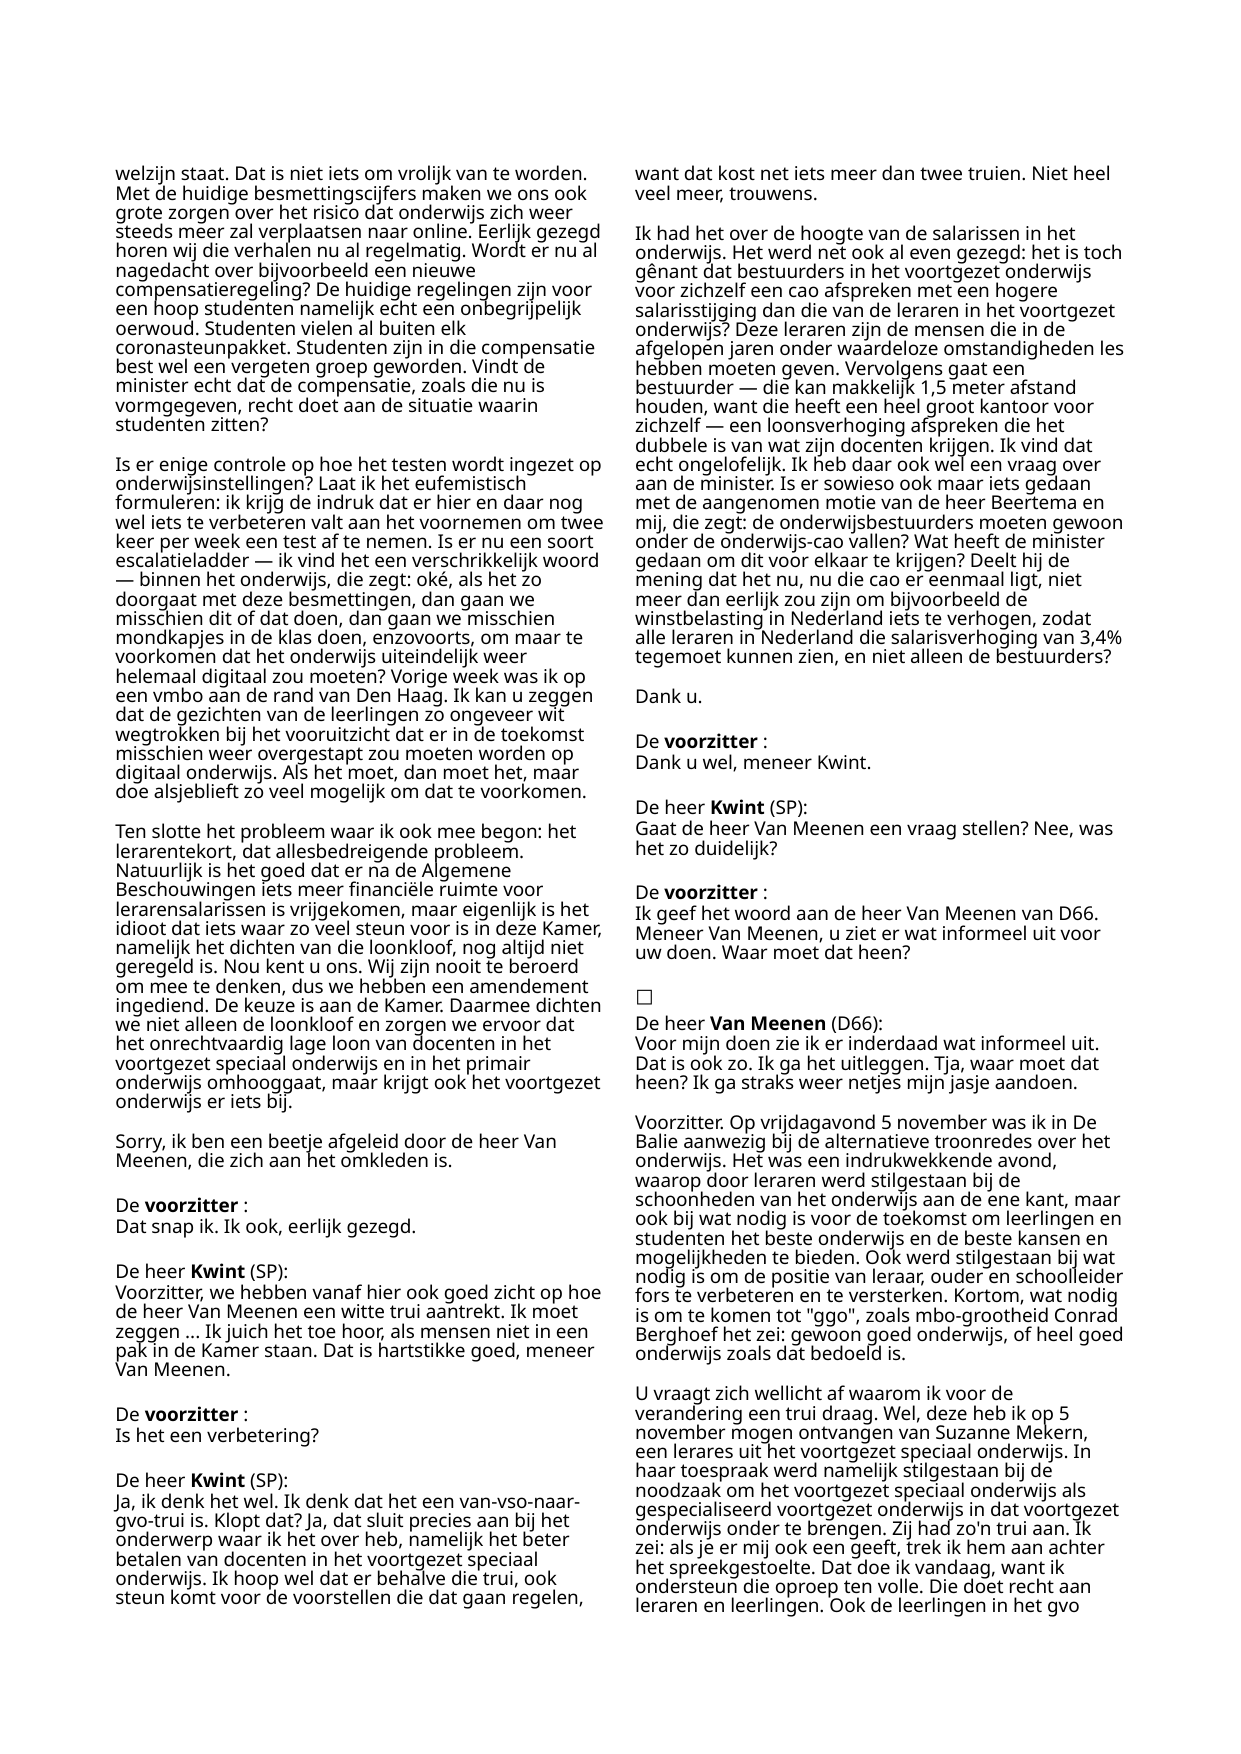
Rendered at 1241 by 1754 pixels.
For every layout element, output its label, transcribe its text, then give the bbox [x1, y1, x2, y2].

text Ik had het over de hoogte van de salarissen in het onderwijs. Het werd net ook al even gezegd: het is toch gênant dat bestuurders in het voortgezet onderwijs voor zichzelf een cao afspreken met een hogere salarisstijging dan die van de leraren in het voortgezet onderwijs? Deze leraren zijn de mensen die in de afgelopen jaren onder waardeloze omstandigheden les hebben moeten geven. Vervolgens gaat een bestuurder — die kan makkelijk 1,5 meter afstand houden, want die heeft een heel groot kantoor voor zichzelf — een loonsverhoging afspreken die het dubbele is van wat zijn docenten krijgen. Ik vind dat echt ongelofelijk. Ik heb daar ook wel een vraag over aan de minister. Is er sowieso ook maar iets gedaan met de aangenomen motie van de heer Beertema en mij, die zegt: de onderwijsbestuurders moeten gewoon onder de onderwijs-cao vallen? Wat heeft de minister gedaan om dit voor elkaar te krijgen? Deelt hij de mening dat het nu, nu die cao er eenmaal ligt, niet meer dan eerlijk zou zijn om bijvoorbeeld de winstbelasting in Nederland iets te verhogen, zodat alle leraren in Nederland die salarisverhoging van 3,4% tegemoet kunnen zien, en niet alleen de bestuurders? [635, 224, 1125, 668]
text De voorzitter : [635, 879, 1125, 905]
text Voor mijn doen zie ik er inderdaad wat informeel uit. Dat is ook zo. Ik ga het uitleggen. Tja, waar moet dat heen? Ik ga straks weer netjes mijn jasje aandoen. [635, 1035, 1125, 1093]
text ⬜ [635, 984, 1125, 1010]
text Gaat de heer Van Meenen een vraag stellen? Nee, was het zo duidelijk? [635, 820, 1125, 859]
text Ik geef het woord aan de heer Van Meenen van D66. Meneer Van Meenen, u ziet er wat informeel uit voor uw doen. Waar moet dat heen? [635, 905, 1125, 963]
text De heer Kwint (SP): [115, 1467, 605, 1493]
text De heer Van Meenen (D66): [635, 1010, 1125, 1035]
text welzijn staat. Dat is niet iets om vrolijk van te worden. Met de huidige besmettingscijfers maken we ons ook grote zorgen over het risico dat onderwijs zich weer steeds meer zal verplaatsen naar online. Eerlijk gezegd horen wij die verhalen nu al regelmatig. Wordt er nu al nagedacht over bijvoorbeeld een nieuwe compensatieregeling? De huidige regelingen zijn voor een hoop studenten namelijk echt een onbegrijpelijk oerwoud. Studenten vielen al buiten elk coronasteunpakket. Studenten zijn in die compensatie best wel een vergeten groep geworden. Vindt de minister echt dat de compensatie, zoals die nu is vormgegeven, recht doet aan de situatie waarin studenten zitten? [115, 165, 605, 435]
text Sorry, ik ben een beetje afgeleid door de heer Van Meenen, die zich aan het omkleden is. [115, 1133, 605, 1172]
text want dat kost net iets meer dan twee truien. Niet heel veel meer, trouwens. [635, 165, 1125, 204]
text U vraagt zich wellicht af waarom ik voor de verandering een trui draag. Wel, deze heb ik op 5 november mogen ontvangen van Suzanne Mekern, een lerares uit het voortgezet speciaal onderwijs. In haar toespraak werd namelijk stilgestaan bij de noodzaak om het voortgezet speciaal onderwijs als gespecialiseerd voortgezet onderwijs in dat voortgezet onderwijs onder te brengen. Zij had zo'n trui aan. Ik zei: als je er mij ook een geeft, trek ik hem aan achter het spreekgestoelte. Dat doe ik vandaag, want ik ondersteun die oproep ten volle. Die doet recht aan leraren en leerlingen. Ook de leerlingen in het gvo [635, 1385, 1125, 1616]
text De heer Kwint (SP): [635, 794, 1125, 820]
text Ja, ik denk het wel. Ik denk dat het een van-vso-naar-gvo-trui is. Klopt dat? Ja, dat sluit precies aan bij het onderwerp waar ik het over heb, namelijk het beter betalen van docenten in het voortgezet speciaal onderwijs. Ik hoop wel dat er behalve die trui, ook steun komt voor de voorstellen die dat gaan regelen, [115, 1493, 605, 1608]
text De heer Kwint (SP): [115, 1258, 605, 1284]
text Ten slotte het probleem waar ik ook mee begon: het lerarentekort, dat allesbedreigende probleem. Natuurlijk is het goed dat er na de Algemene Beschouwingen iets meer financiële ruimte voor lerarensalarissen is vrijgekomen, maar eigenlijk is het idioot dat iets waar zo veel steun voor is in deze Kamer, namelijk het dichten van die loonkloof, nog altijd niet geregeld is. Nou kent u ons. Wij zijn nooit te beroerd om mee te denken, dus we hebben een amendement ingediend. De keuze is aan de Kamer. Daarmee dichten we niet alleen de loonkloof en zorgen we ervoor dat het onrechtvaardig lage loon van docenten in het voortgezet speciaal onderwijs en in het primair onderwijs omhooggaat, maar krijgt ook het voortgezet onderwijs er iets bij. [115, 823, 605, 1112]
text Dat snap ik. Ik ook, eerlijk gezegd. [115, 1218, 605, 1238]
text Dank u wel, meneer Kwint. [635, 754, 1125, 774]
text Is er enige controle op hoe het testen wordt ingezet op onderwijsinstellingen? Laat ik het eufemistisch formuleren: ik krijg de indruk dat er hier en daar nog wel iets te verbeteren valt aan het voornemen om twee keer per week een test af te nemen. Is er nu een soort escalatieladder — ik vind het een verschrikkelijk woord — binnen het onderwijs, die zegt: oké, als het zo doorgaat met deze besmettingen, dan gaan we misschien dit of dat doen, dan gaan we misschien mondkapjes in de klas doen, enzovoorts, om maar te voorkomen dat het onderwijs uiteindelijk weer helemaal digitaal zou moeten? Vorige week was ik op een vmbo aan de rand van Den Haag. Ik kan u zeggen dat de gezichten van de leerlingen zo ongeveer wit wegtrokken bij het vooruitzicht dat er in de toekomst misschien weer overgestapt zou moeten worden op digitaal onderwijs. Als het moet, dan moet het, maar doe alsjeblieft zo veel mogelijk om dat te voorkomen. [115, 456, 605, 803]
text De voorzitter : [635, 729, 1125, 754]
text Dank u. [635, 688, 1125, 708]
text Is het een verbetering? [115, 1427, 605, 1446]
text De voorzitter : [115, 1193, 605, 1218]
text Voorzitter. Op vrijdagavond 5 november was ik in De Balie aanwezig bij de alternatieve troonredes over het onderwijs. Het was een indrukwekkende avond, waarop door leraren werd stilgestaan bij de schoonheden van het onderwijs aan de ene kant, maar ook bij wat nodig is voor de toekomst om leerlingen en studenten het beste onderwijs en de beste kansen en mogelijkheden te bieden. Ook werd stilgestaan bij wat nodig is om de positie van leraar, ouder en schoolleider fors te verbeteren en te versterken. Kortom, wat nodig is om te komen tot "ggo", zoals mbo-grootheid Conrad Berghoef het zei: gewoon goed onderwijs, of heel goed onderwijs zoals dat bedoeld is. [635, 1114, 1125, 1364]
text Voorzitter, we hebben vanaf hier ook goed zicht op hoe de heer Van Meenen een witte trui aantrekt. Ik moet zeggen ... Ik juich het toe hoor, als mensen niet in een pak in de Kamer staan. Dat is hartstikke goed, meneer Van Meenen. [115, 1284, 605, 1381]
text De voorzitter : [115, 1401, 605, 1427]
